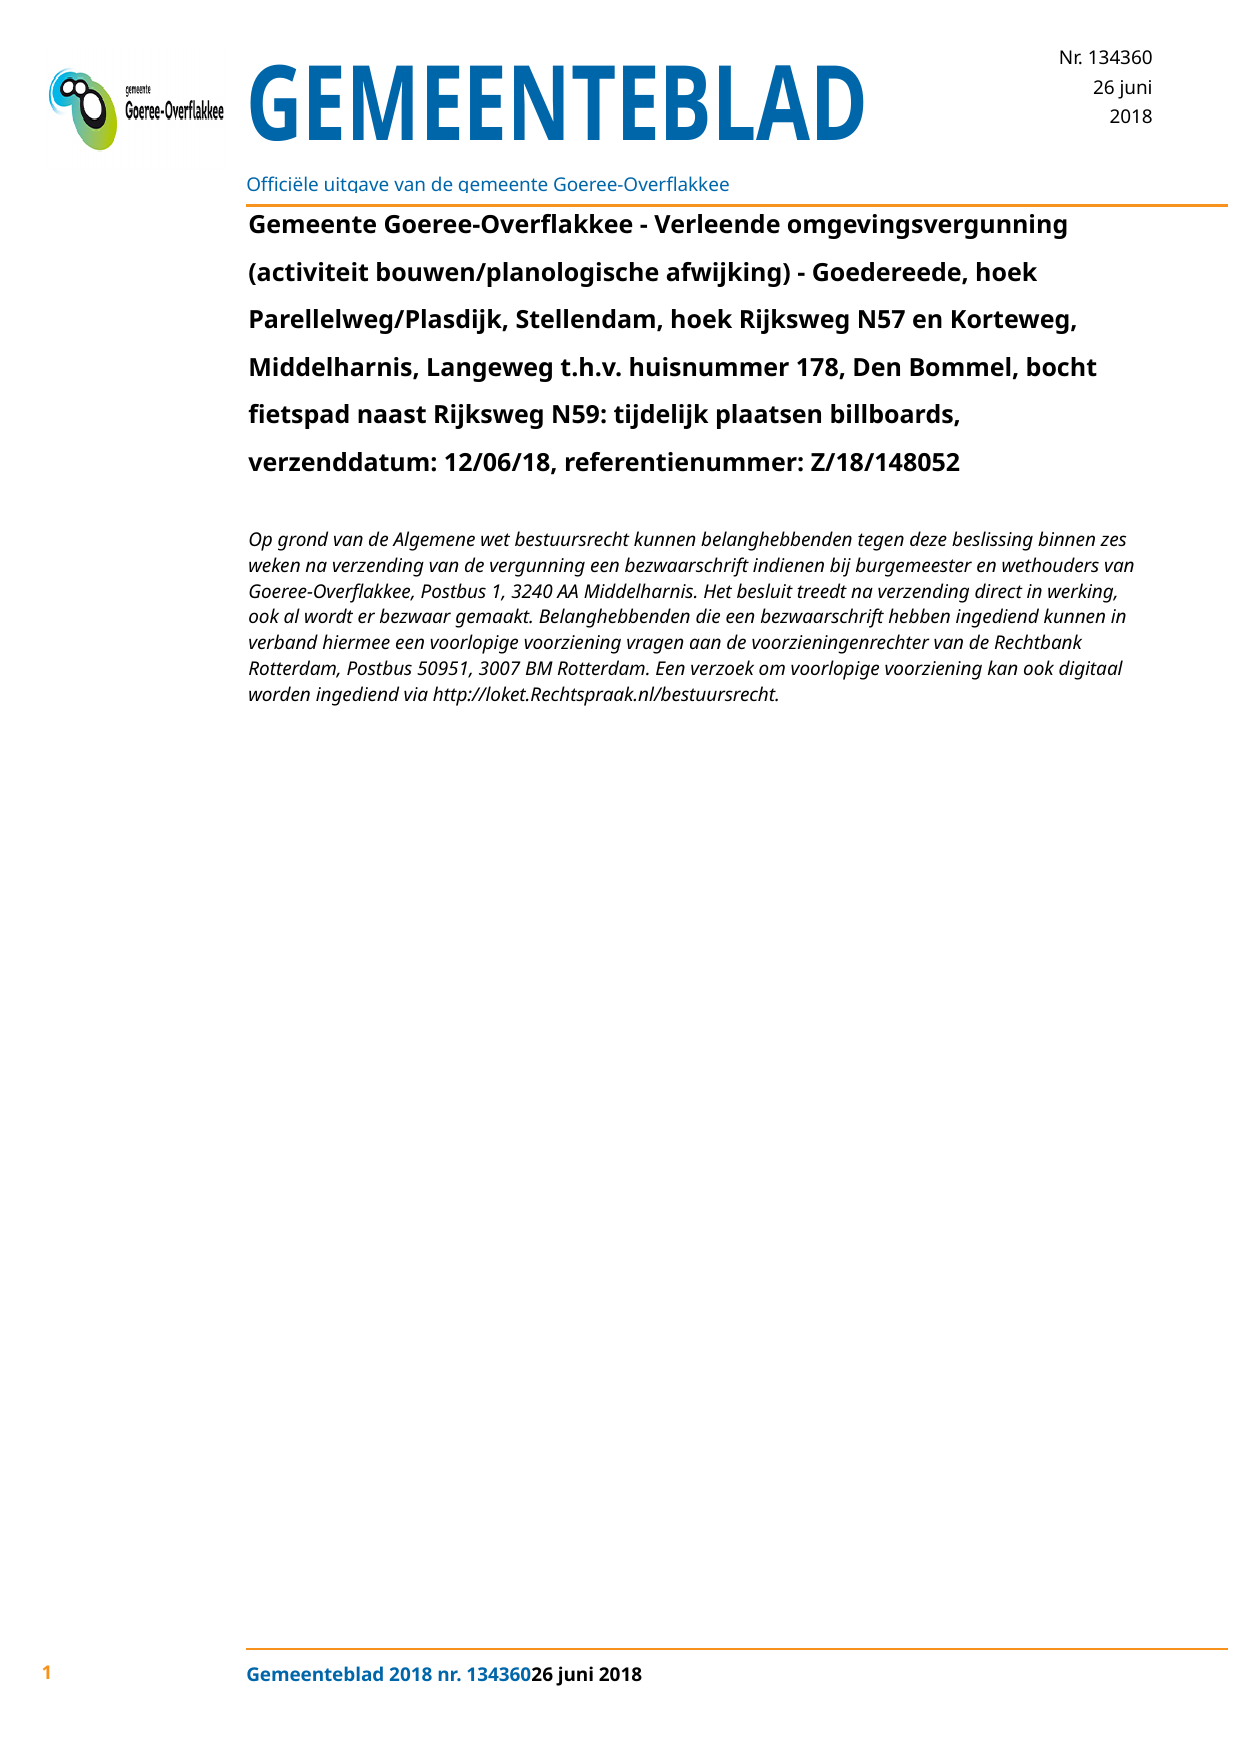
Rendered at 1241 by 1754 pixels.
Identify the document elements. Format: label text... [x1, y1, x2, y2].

text Op grond van de Algemene wet bestuursrecht kunnen belanghebbenden tegen deze beslissing binnen zes weken na verzending van de vergunning een bezwaarschrift indienen bij burgemeester en wethouders van Goeree-Overflakkee, Postbus 1, 3240 AA Middelharnis. Het besluit treedt na verzending direct in werking, ook al wordt er bezwaar gemaakt. Belanghebbenden die een bezwaarschrift hebben ingediend kunnen in verband hiermee een voorlopige voorziening vragen aan de voorzieningenrechter van de Rechtbank Rotterdam, Postbus 50951, 3007 BM Rotterdam. Een verzoek om voorlopige voorziening kan ook digitaal worden ingediend via http://loket.Rechtspraak.nl/bestuursrecht. [248, 527, 1152, 707]
picture [41, 47, 231, 172]
text Gemeente Goeree-Overflakkee - Verleende omgevingsvergunning (activiteit bouwen/planologische afwijking) - Goedereede, hoek Parellelweg/Plasdijk, Stellendam, hoek Rijksweg N57 en Korteweg, Middelharnis, Langeweg t.h.v. huisnummer 178, Den Bommel, bocht fietspad naast Rijksweg N59: tijdelijk plaatsen billboards, verzenddatum: 12/06/18, referentienummer: Z/18/148052 [248, 207, 1152, 479]
